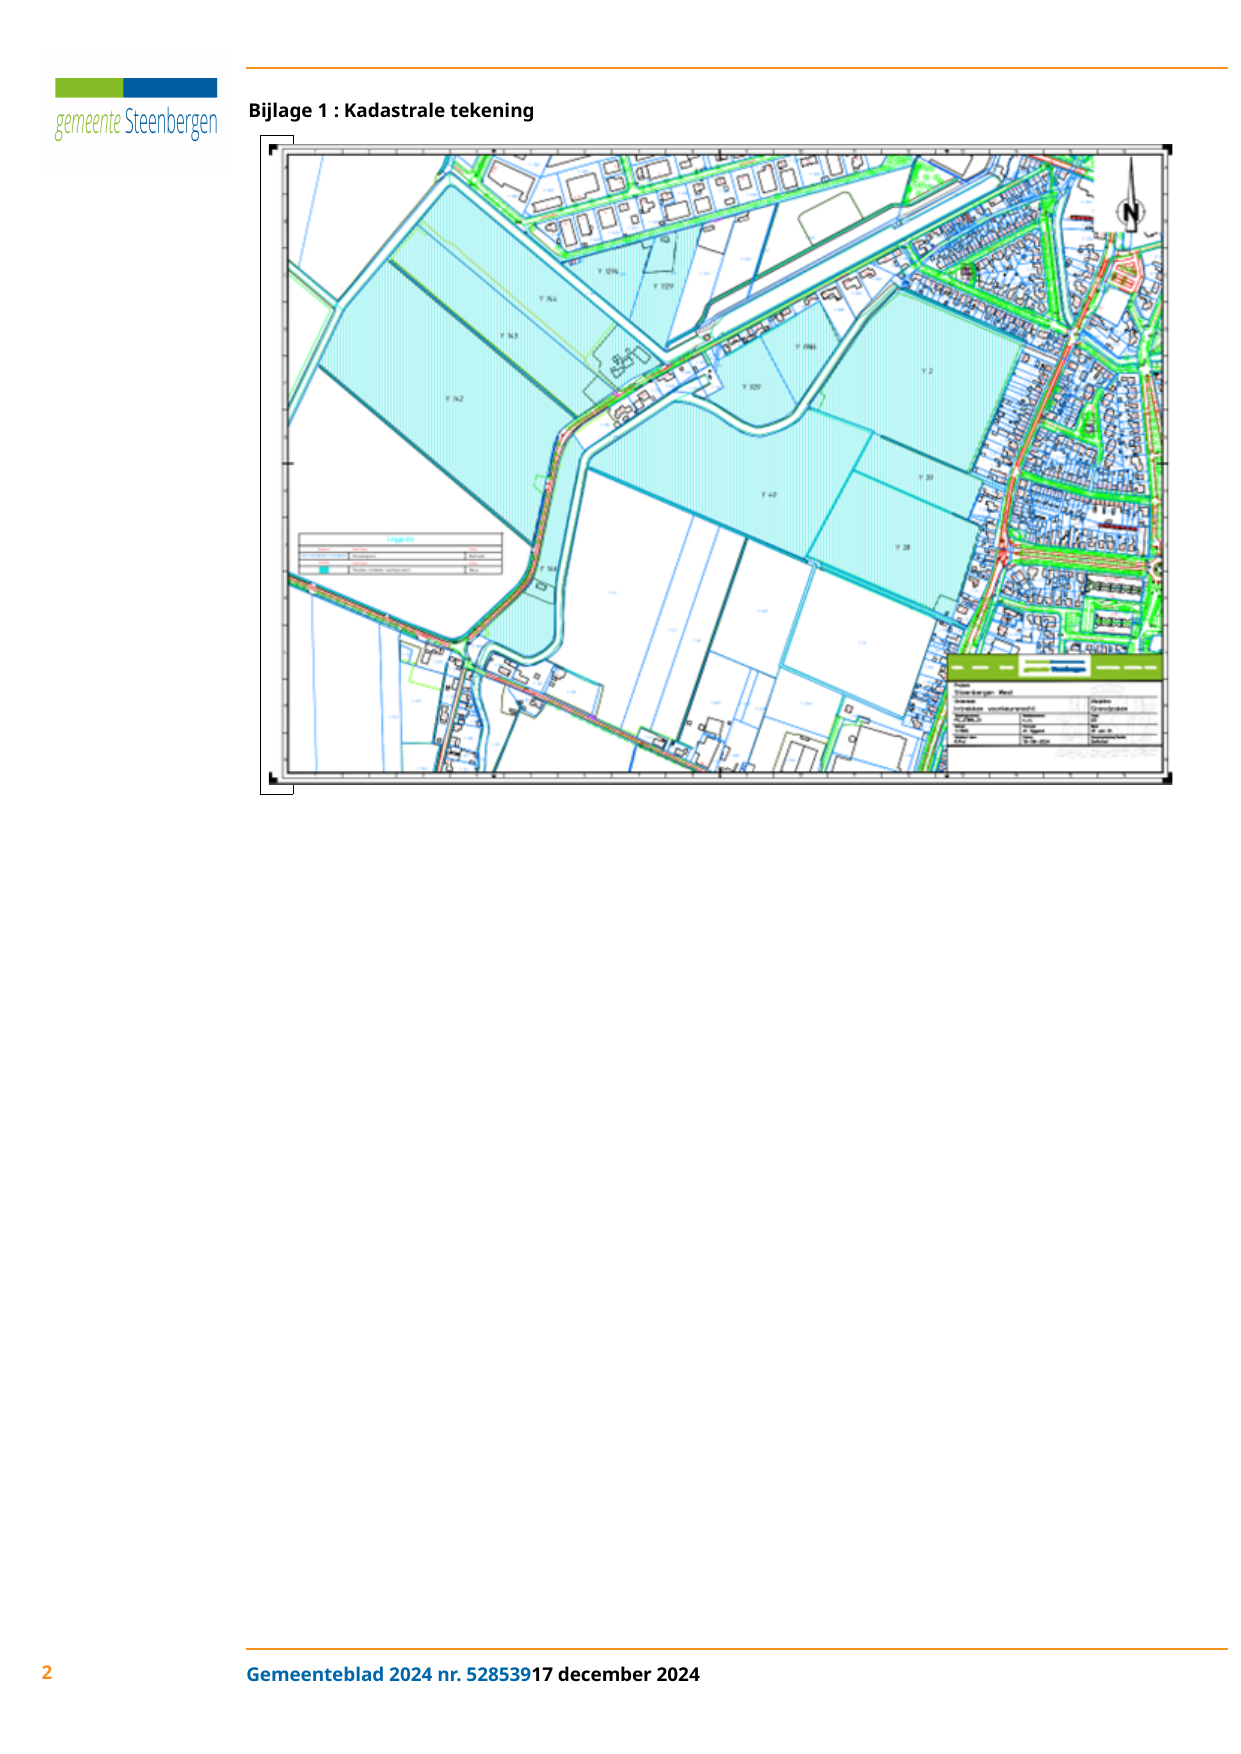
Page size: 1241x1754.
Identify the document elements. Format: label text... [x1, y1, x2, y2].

picture [268, 144, 1173, 785]
text Bijlage 1 : Kadastrale tekening [248, 95, 1152, 123]
picture [41, 47, 231, 172]
